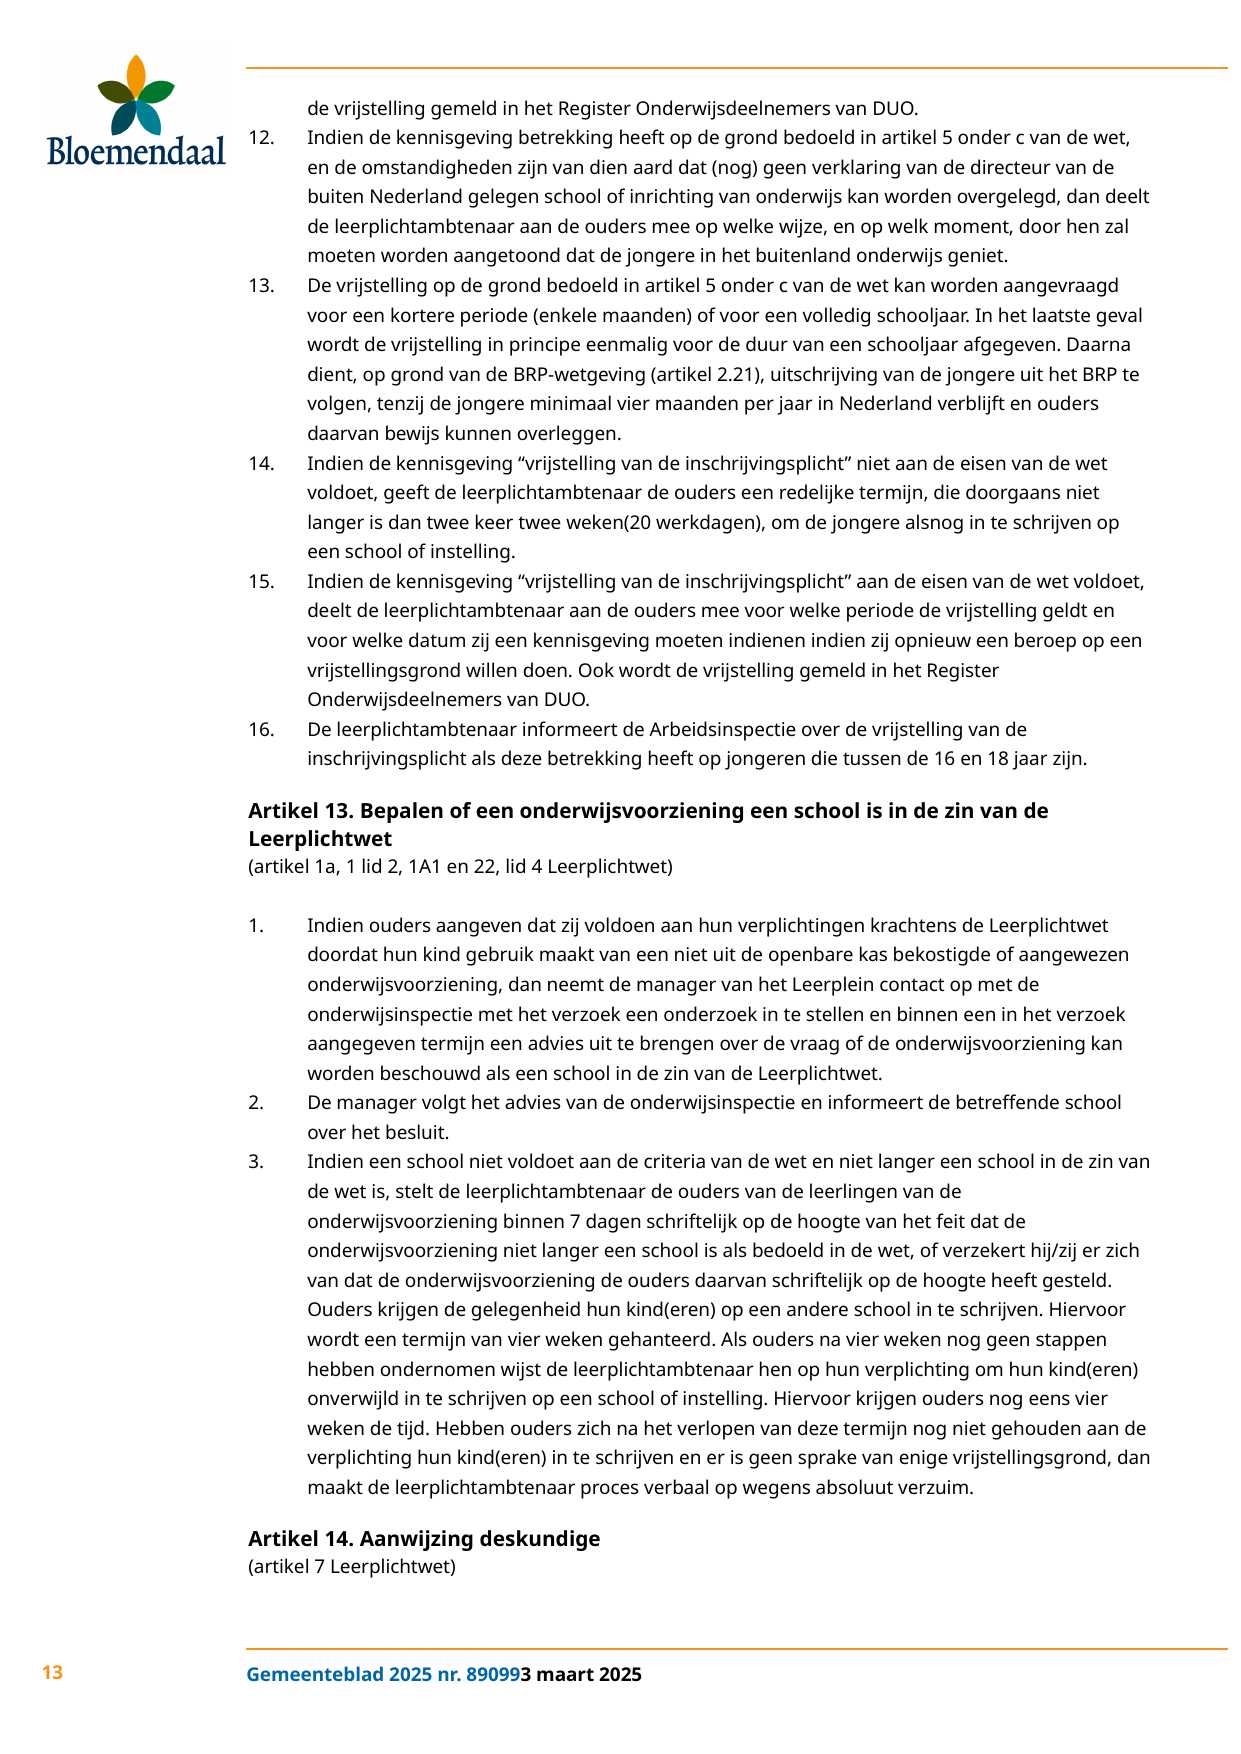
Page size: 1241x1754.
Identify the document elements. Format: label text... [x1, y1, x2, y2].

list De vrijstelling op de grond bedoeld in artikel 5 onder c van de wet kan worden aangevraagd voor een kortere periode (enkele maanden) of voor een volledig schooljaar. In het laatste geval wordt de vrijstelling in principe eenmalig voor de duur van een schooljaar afgegeven. Daarna dient, op grond van de BRP-wetgeving (artikel 2.21), uitschrijving van de jongere uit het BRP te volgen, tenzij de jongere minimaal vier maanden per jaar in Nederland verblijft en ouders daarvan bewijs kunnen overleggen. [248, 272, 1152, 446]
list De leerplichtambtenaar informeert de Arbeidsinspectie over de vrijstelling van de inschrijvingsplicht als deze betrekking heeft op jongeren die tussen de 16 en 18 jaar zijn. [248, 716, 1152, 771]
text Artikel 14. Aanwijzing deskundige [248, 1524, 1152, 1553]
list de vrijstelling gemeld in het Register Onderwijsdeelnemers van DUO. [248, 95, 1152, 121]
list Indien de kennisgeving betrekking heeft op de grond bedoeld in artikel 5 onder c van de wet, en de omstandigheden zijn van dien aard dat (nog) geen verklaring van de directeur van de buiten Nederland gelegen school of inrichting van onderwijs kan worden overgelegd, dan deelt de leerplichtambtenaar aan de ouders mee op welke wijze, en op welk moment, door hen zal moeten worden aangetoond dat de jongere in het buitenland onderwijs geniet. [248, 124, 1152, 268]
list De manager volgt het advies van de onderwijsinspectie en informeert de betreffende school over het besluit. [248, 1089, 1152, 1145]
list Indien de kennisgeving “vrijstelling van de inschrijvingsplicht” niet aan de eisen van de wet voldoet, geeft de leerplichtambtenaar de ouders een redelijke termijn, die doorgaans niet langer is dan twee keer twee weken(20 werkdagen), om de jongere alsnog in te schrijven op een school of instelling. [248, 450, 1152, 564]
text Artikel 13. Bepalen of een onderwijsvoorziening een school is in de zin van de Leerplichtwet [248, 796, 1152, 853]
text (artikel 1a, 1 lid 2, 1A1 en 22, lid 4 Leerplichtwet) [248, 853, 1152, 879]
list Indien ouders aangeven dat zij voldoen aan hun verplichtingen krachtens de Leerplichtwet doordat hun kind gebruik maakt van een niet uit de openbare kas bekostigde of aangewezen onderwijsvoorziening, dan neemt de manager van het Leerplein contact op met de onderwijsinspectie met het verzoek een onderzoek in te stellen en binnen een in het verzoek aangegeven termijn een advies uit te brengen over de vraag of de onderwijsvoorziening kan worden beschouwd als een school in de zin van de Leerplichtwet. [248, 912, 1152, 1086]
picture [41, 47, 231, 172]
list Indien een school niet voldoet aan de criteria van de wet en niet langer een school in de zin van de wet is, stelt de leerplichtambtenaar de ouders van de leerlingen van de onderwijsvoorziening binnen 7 dagen schriftelijk op de hoogte van het feit dat de onderwijsvoorziening niet langer een school is als bedoeld in de wet, of verzekert hij/zij er zich van dat de onderwijsvoorziening de ouders daarvan schriftelijk op de hoogte heeft gesteld. [248, 1149, 1152, 1293]
list Indien de kennisgeving “vrijstelling van de inschrijvingsplicht” aan de eisen van de wet voldoet, deelt de leerplichtambtenaar aan de ouders mee voor welke periode de vrijstelling geldt en voor welke datum zij een kennisgeving moeten indienen indien zij opnieuw een beroep op een vrijstellingsgrond willen doen. Ook wordt de vrijstelling gemeld in het Register Onderwijsdeelnemers van DUO. [248, 568, 1152, 712]
list Ouders krijgen de gelegenheid hun kind(eren) op een andere school in te schrijven. Hiervoor wordt een termijn van vier weken gehanteerd. Als ouders na vier weken nog geen stappen hebben ondernomen wijst de leerplichtambtenaar hen op hun verplichting om hun kind(eren) onverwijld in te schrijven op een school of instelling. Hiervoor krijgen ouders nog eens vier weken de tijd. Hebben ouders zich na het verlopen van deze termijn nog niet gehouden aan de verplichting hun kind(eren) in te schrijven en er is geen sprake van enige vrijstellingsgrond, dan maakt de leerplichtambtenaar proces verbaal op wegens absoluut verzuim. [248, 1297, 1152, 1500]
text (artikel 7 Leerplichtwet) [248, 1553, 1152, 1579]
